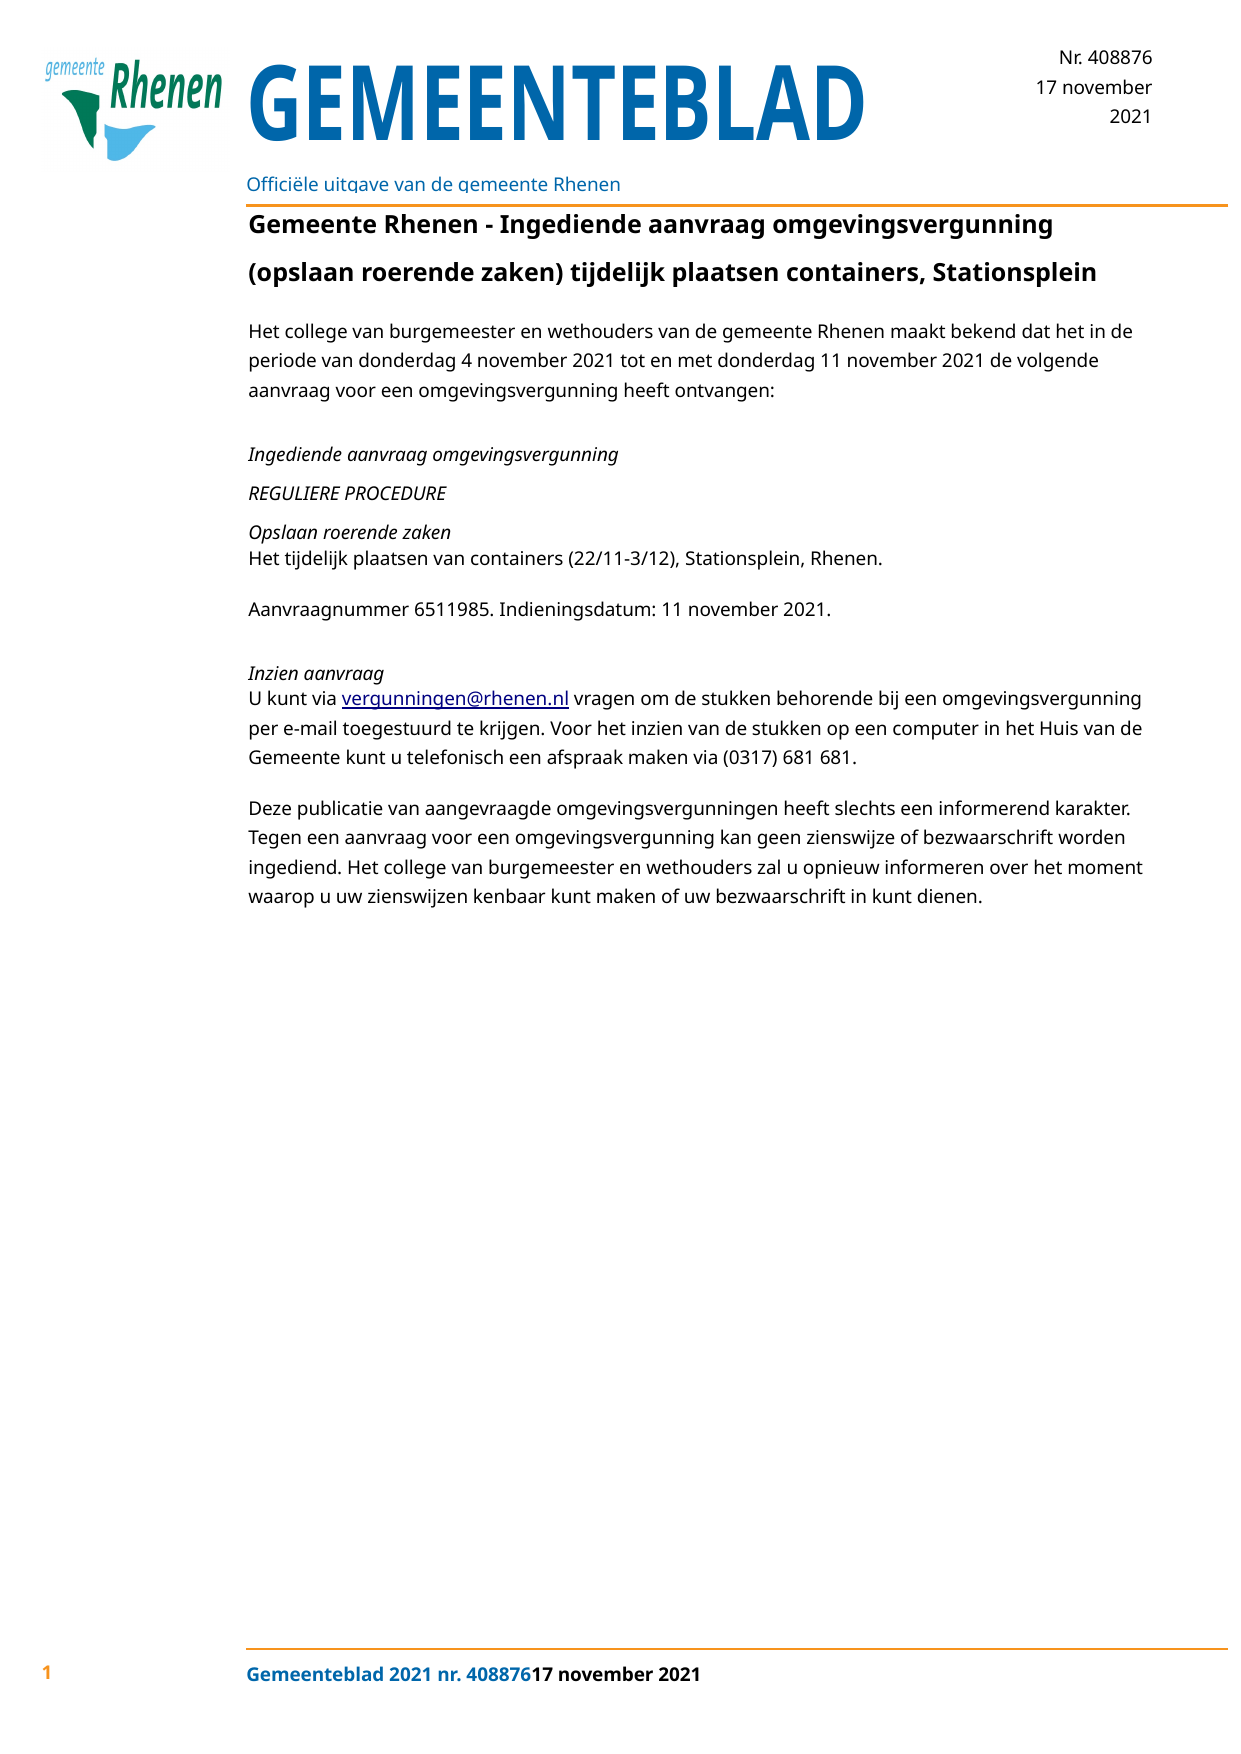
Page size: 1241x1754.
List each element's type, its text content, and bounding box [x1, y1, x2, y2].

text Het college van burgemeester en wethouders van de gemeente Rhenen maakt bekend dat het in de periode van donderdag 4 november 2021 tot en met donderdag 11 november 2021 de volgende aanvraag voor een omgevingsvergunning heeft ontvangen: [248, 318, 1152, 403]
text Opslaan roerende zaken [248, 519, 1152, 545]
text U kunt via vergunningen@rhenen.nl vragen om de stukken behorende bij een omgevingsvergunning per e-mail toegestuurd te krijgen. Voor het inzien van de stukken op een computer in het Huis van de Gemeente kunt u telefonisch een afspraak maken via (0317) 681 681. [248, 685, 1152, 770]
text REGULIERE PROCEDURE [248, 480, 1152, 506]
text Het tijdelijk plaatsen van containers (22/11-3/12), Stationsplein, Rhenen. [248, 545, 1152, 571]
text Ingediende aanvraag omgevingsvergunning [248, 441, 1152, 467]
text Gemeente Rhenen - Ingediende aanvraag omgevingsvergunning (opslaan roerende zaken) tijdelijk plaatsen containers, Stationsplein [248, 207, 1152, 288]
picture [41, 47, 231, 172]
text Deze publicatie van aangevraagde omgevingsvergunningen heeft slechts een informerend karakter. Tegen een aanvraag voor een omgevingsvergunning kan geen zienswijze of bezwaarschrift worden ingediend. Het college van burgemeester en wethouders zal u opnieuw informeren over het moment waarop u uw zienswijzen kenbaar kunt maken of uw bezwaarschrift in kunt dienen. [248, 795, 1152, 909]
text Aanvraagnummer 6511985. Indieningsdatum: 11 november 2021. [248, 596, 1152, 621]
text Inzien aanvraag [248, 660, 1152, 685]
